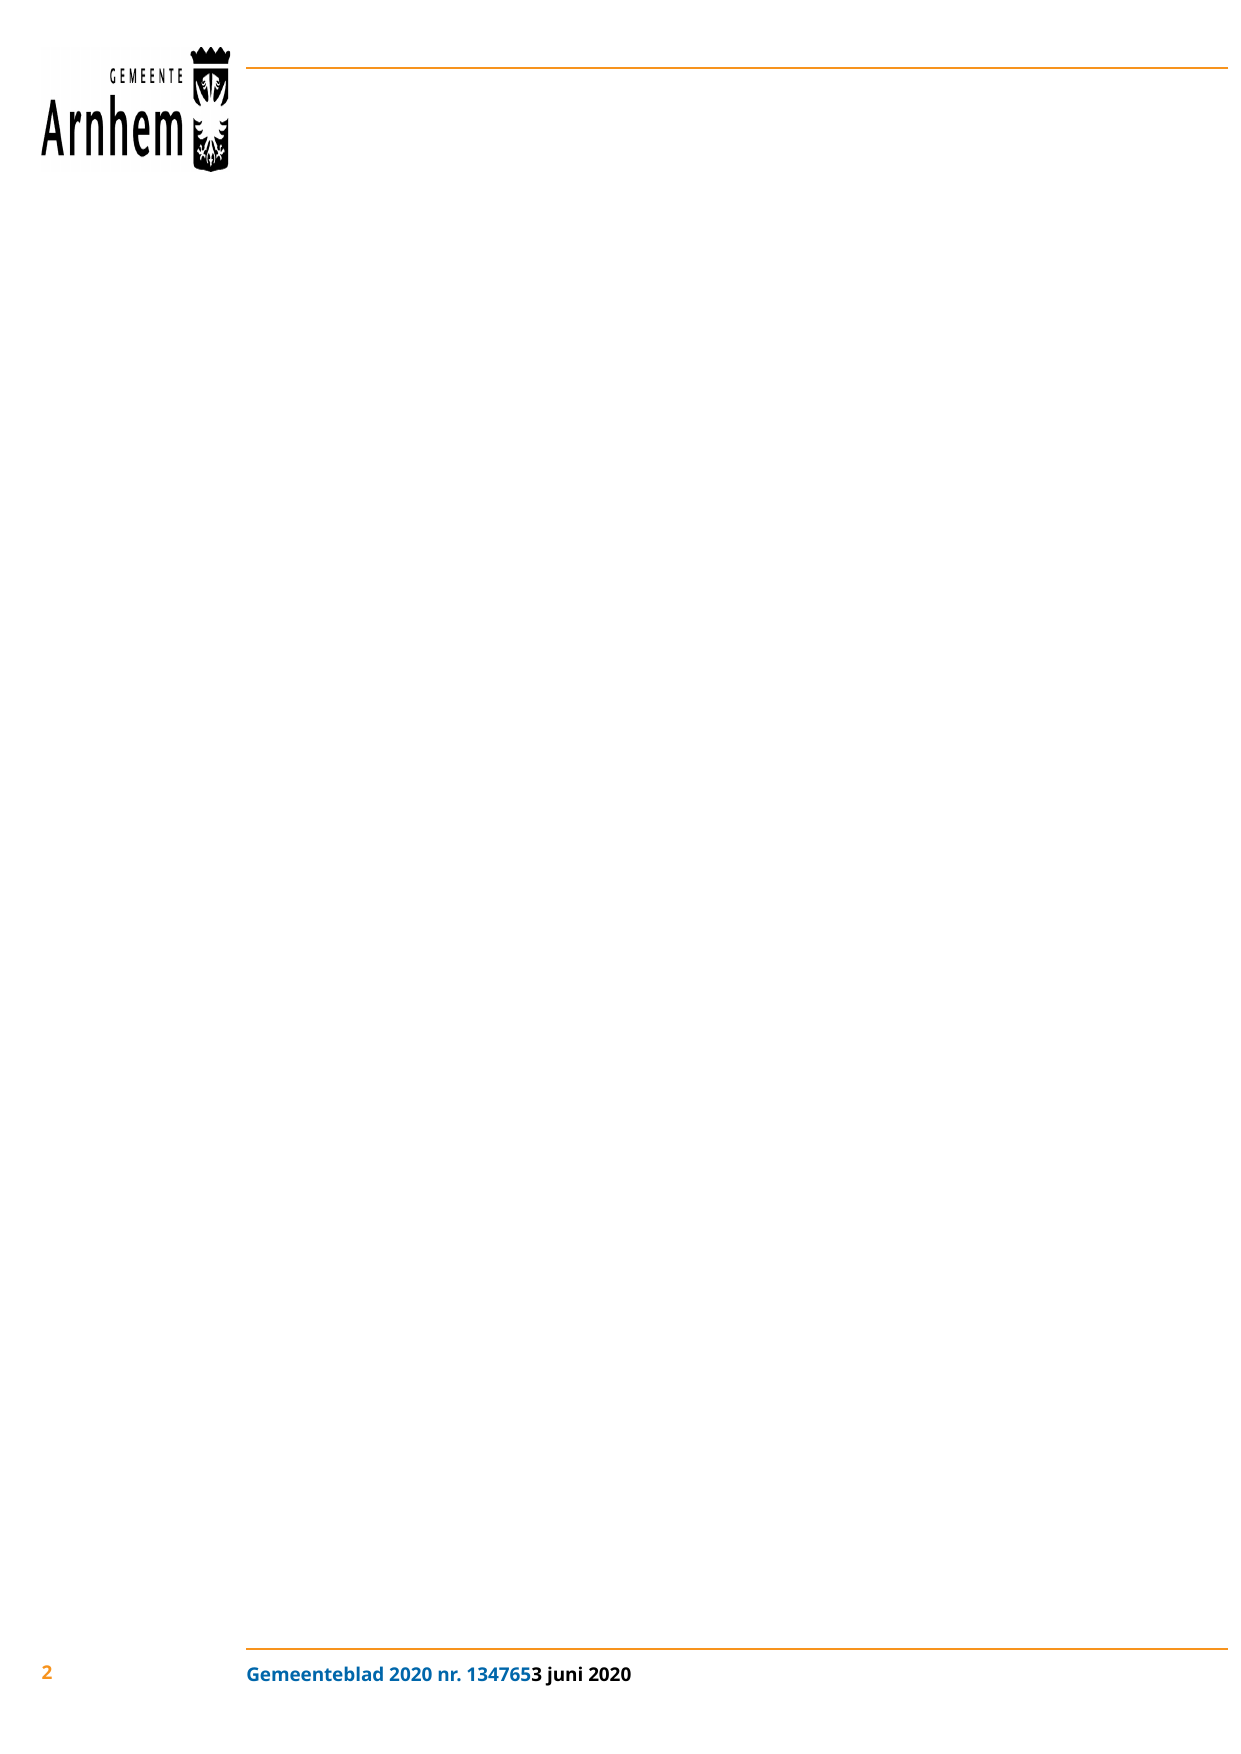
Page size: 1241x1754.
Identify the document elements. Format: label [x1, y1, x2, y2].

picture [41, 47, 231, 172]
